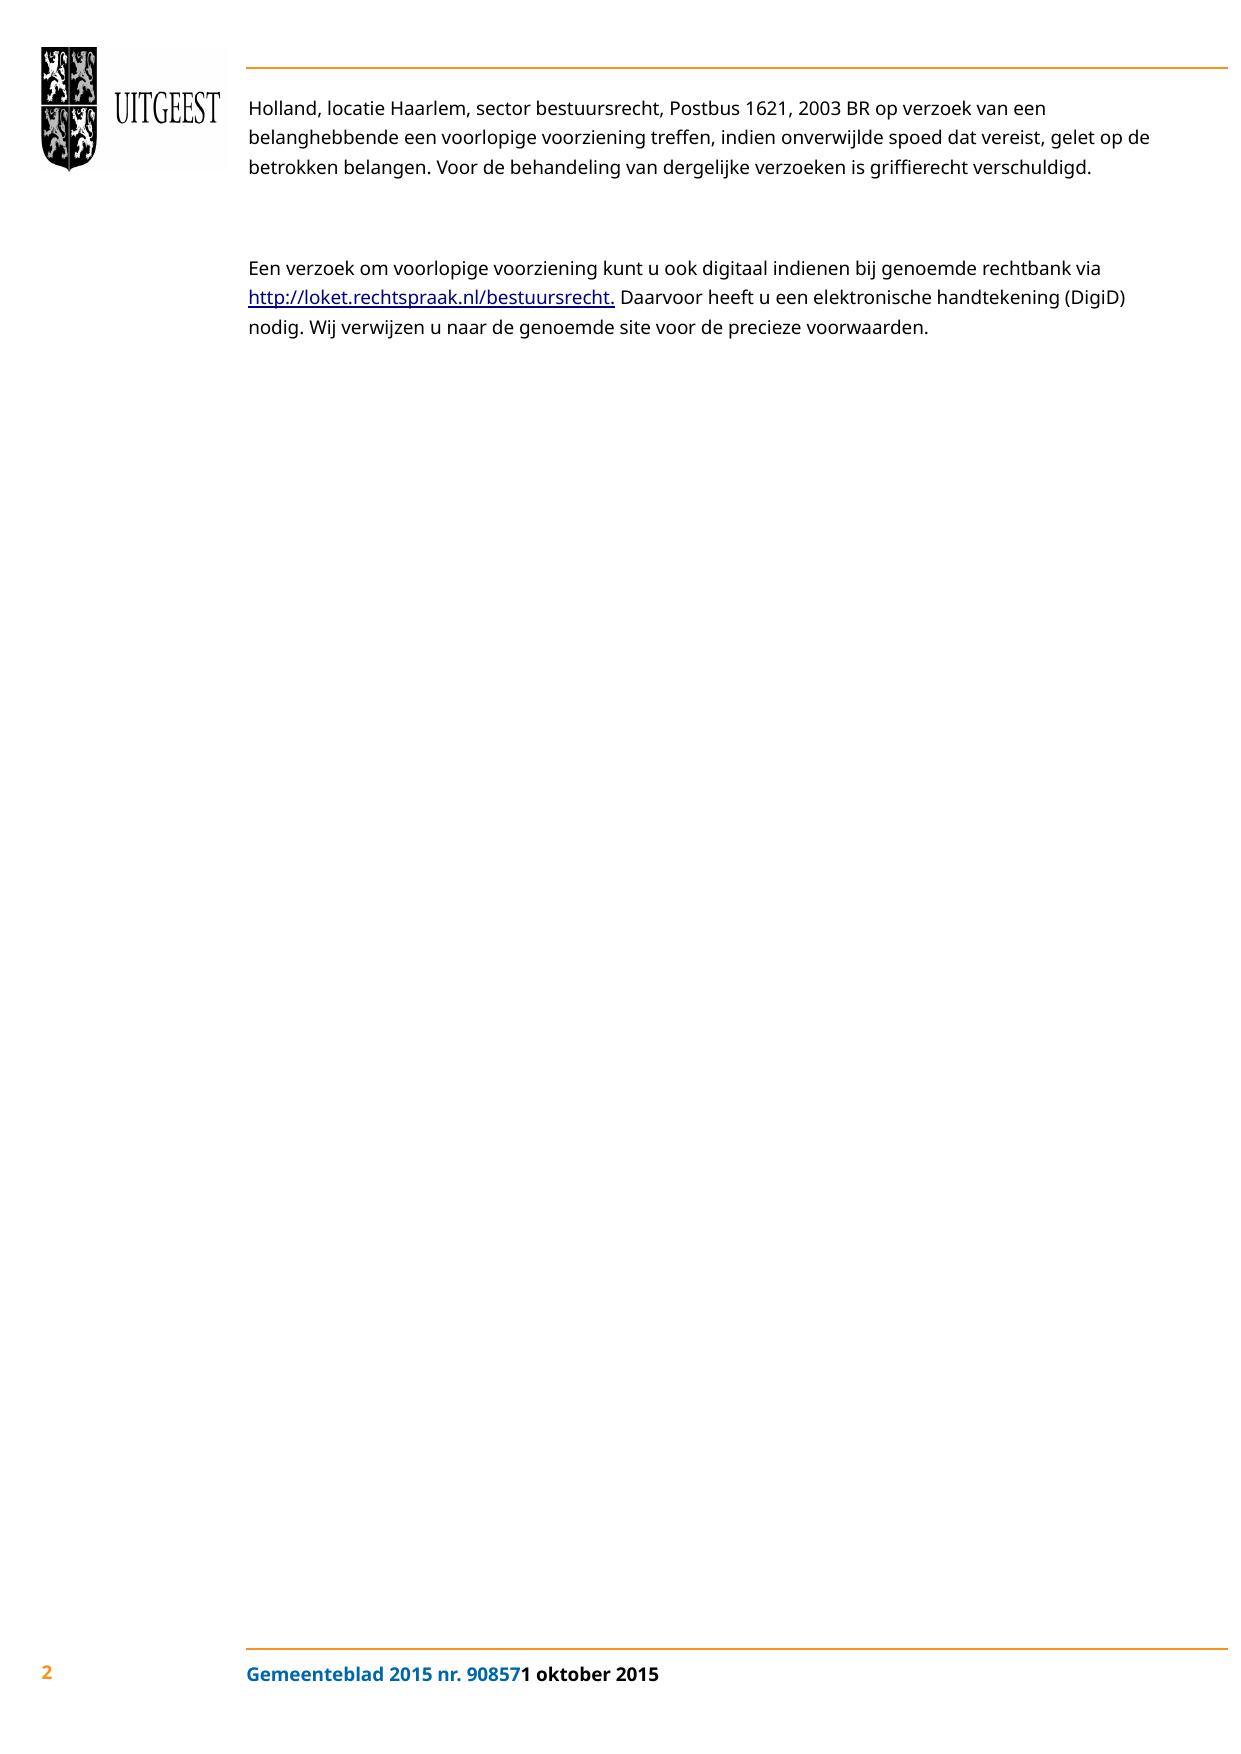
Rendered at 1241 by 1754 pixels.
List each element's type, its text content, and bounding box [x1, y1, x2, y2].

picture [41, 47, 231, 172]
text Een verzoek om voorlopige voorziening kunt u ook digitaal indienen bij genoemde rechtbank via http://loket.rechtspraak.nl/bestuursrecht. Daarvoor heeft u een elektronische handtekening (DigiD) nodig. Wij verwijzen u naar de genoemde site voor de precieze voorwaarden. [248, 255, 1152, 340]
text Holland, locatie Haarlem, sector bestuursrecht, Postbus 1621, 2003 BR op verzoek van een belanghebbende een voorlopige voorziening treffen, indien onverwijlde spoed dat vereist, gelet op de betrokken belangen. Voor de behandeling van dergelijke verzoeken is griffierecht verschuldigd. [248, 95, 1152, 180]
